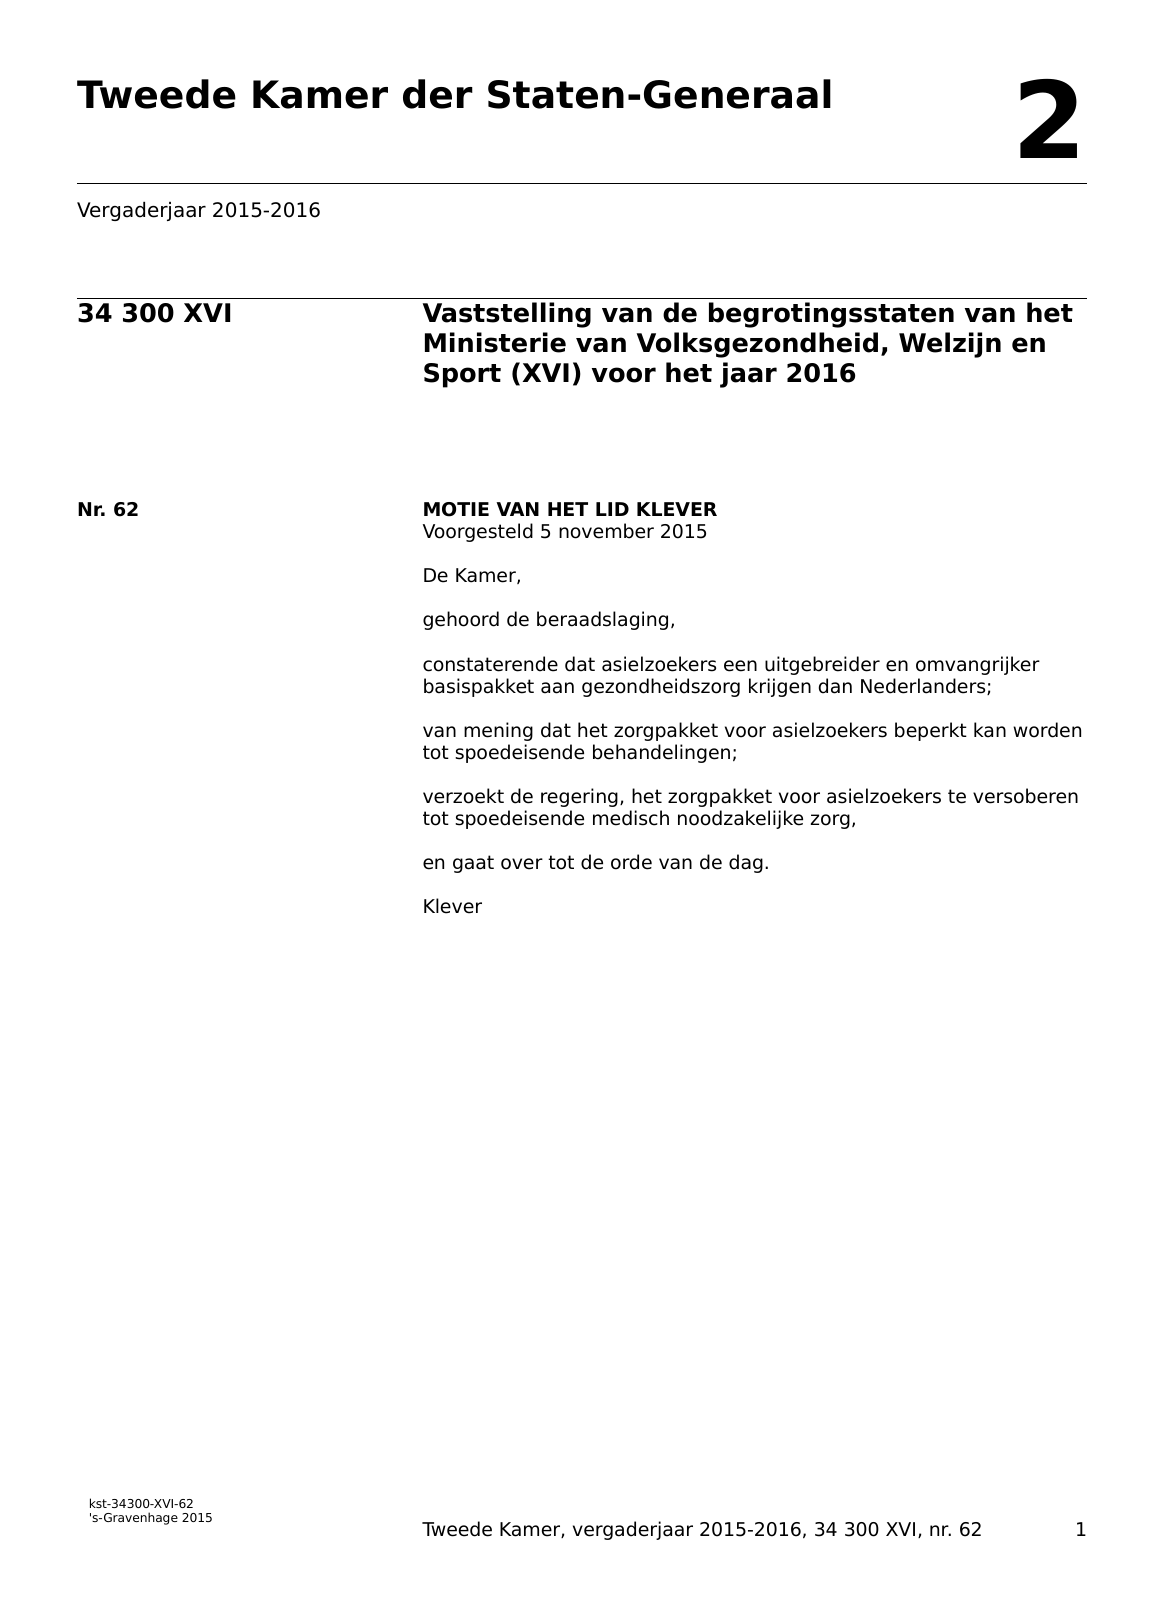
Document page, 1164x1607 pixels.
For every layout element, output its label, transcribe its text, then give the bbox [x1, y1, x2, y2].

table_cell Vergaderjaar 2015-2016 [77, 184, 1087, 298]
text gehoord de beraadslaging, [422, 609, 1087, 631]
subtitle Nr. 62 MOTIE VAN HET LID KLEVER [77, 499, 1087, 521]
text kst-34300-XVI-62 [88, 1497, 323, 1511]
text 's-Gravenhage 2015 [88, 1511, 323, 1525]
table_header Tweede Kamer der Staten-Generaal [77, 59, 886, 183]
text constaterende dat asielzoekers een uitgebreider en omvangrijker basispakket aan gezondheidszorg krijgen dan Nederlanders; [422, 653, 1087, 697]
text van mening dat het zorgpakket voor asielzoekers beperkt kan worden tot spoedeisende behandelingen; [422, 720, 1087, 764]
text verzoekt de regering, het zorgpakket voor asielzoekers te versoberen tot spoedeisende medisch noodzakelijke zorg, [422, 786, 1087, 830]
text Klever [422, 896, 1087, 918]
table_header 2 [886, 59, 1087, 183]
text Voorgesteld 5 november 2015 [422, 521, 1087, 543]
subtitle 34 300 XVI Vaststelling van de begrotingsstaten van het Ministerie van Volksgezondheid, Welzijn en Sport (XVI) voor het jaar 2016 [77, 299, 1087, 388]
text De Kamer, [422, 565, 1087, 587]
text en gaat over tot de orde van de dag. [422, 852, 1087, 874]
